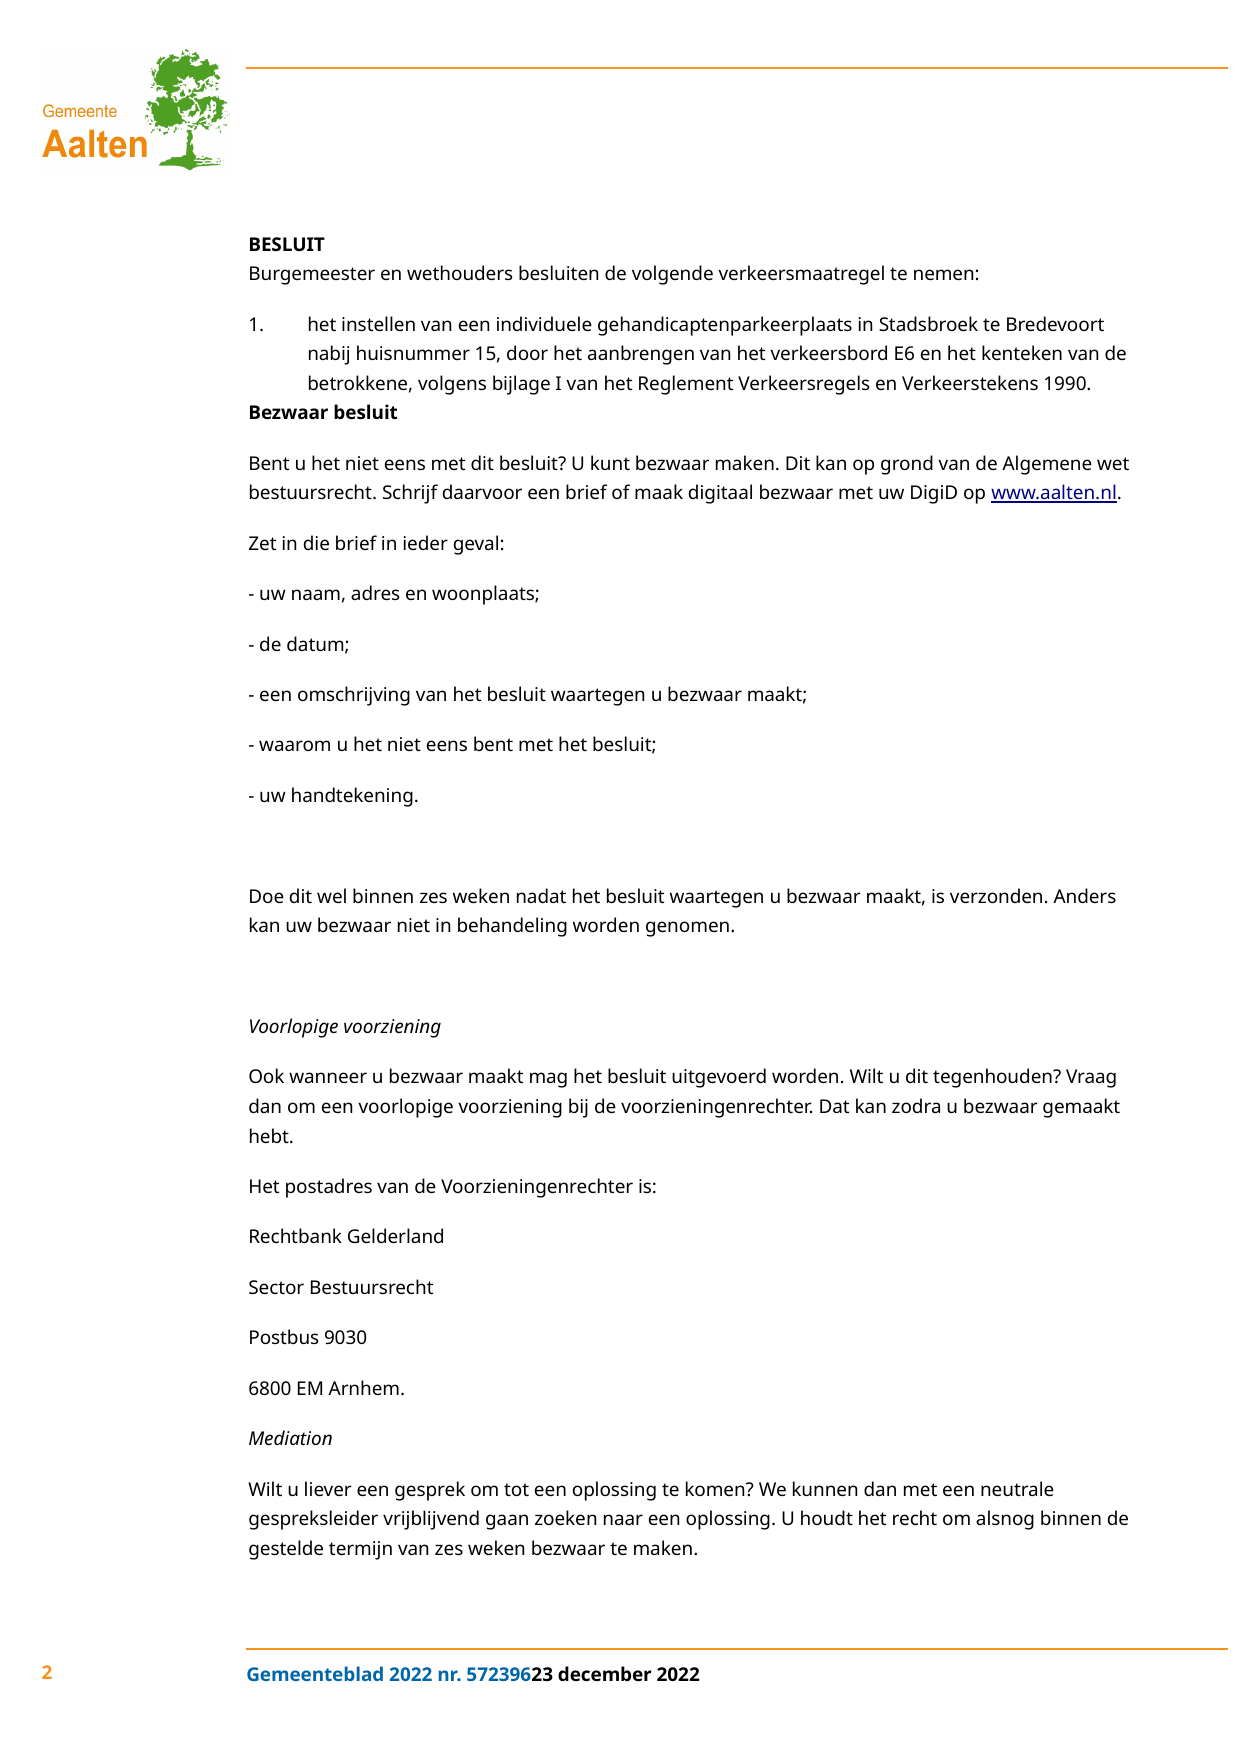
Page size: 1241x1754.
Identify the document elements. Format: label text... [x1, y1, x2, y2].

text BESLUIT [248, 231, 1152, 257]
text Wilt u liever een gesprek om tot een oplossing te komen? We kunnen dan met een neutrale gespreksleider vrijblijvend gaan zoeken naar een oplossing. U houdt het recht om alsnog binnen de gestelde termijn van zes weken bezwaar te maken. [248, 1476, 1152, 1561]
text Bezwaar besluit [248, 399, 1152, 425]
text - uw naam, adres en woonplaats; [248, 580, 1152, 606]
text Mediation [248, 1425, 1152, 1451]
text 6800 EM Arnhem. [248, 1375, 1152, 1401]
text Zet in die brief in ieder geval: [248, 530, 1152, 556]
text - een omschrijving van het besluit waartegen u bezwaar maakt; [248, 681, 1152, 707]
text Bent u het niet eens met dit besluit? U kunt bezwaar maken. Dit kan op grond van de Algemene wet bestuursrecht. Schrijf daarvoor een brief of maak digitaal bezwaar met uw DigiD op www.aalten.nl. [248, 450, 1152, 505]
text Sector Bestuursrecht [248, 1274, 1152, 1300]
picture [41, 47, 231, 172]
list het instellen van een individuele gehandicaptenparkeerplaats in Stadsbroek te Bredevoort nabij huisnummer 15, door het aanbrengen van het verkeersbord E6 en het kenteken van de betrokkene, volgens bijlage I van het Reglement Verkeersregels en Verkeerstekens 1990. [248, 311, 1152, 396]
text - waarom u het niet eens bent met het besluit; [248, 732, 1152, 757]
text Burgemeester en wethouders besluiten de volgende verkeersmaatregel te nemen: [248, 260, 1152, 286]
text - de datum; [248, 631, 1152, 657]
text Ook wanneer u bezwaar maakt mag het besluit uitgevoerd worden. Wilt u dit tegenhouden? Vraag dan om een voorlopige voorziening bij de voorzieningenrechter. Dat kan zodra u bezwaar gemaakt hebt. [248, 1064, 1152, 1149]
text Rechtbank Gelderland [248, 1224, 1152, 1249]
text Voorlopige voorziening [248, 1013, 1152, 1039]
text Postbus 9030 [248, 1324, 1152, 1350]
text - uw handtekening. [248, 782, 1152, 808]
text Doe dit wel binnen zes weken nadat het besluit waartegen u bezwaar maakt, is verzonden. Anders kan uw bezwaar niet in behandeling worden genomen. [248, 883, 1152, 938]
text Het postadres van de Voorzieningenrechter is: [248, 1173, 1152, 1199]
